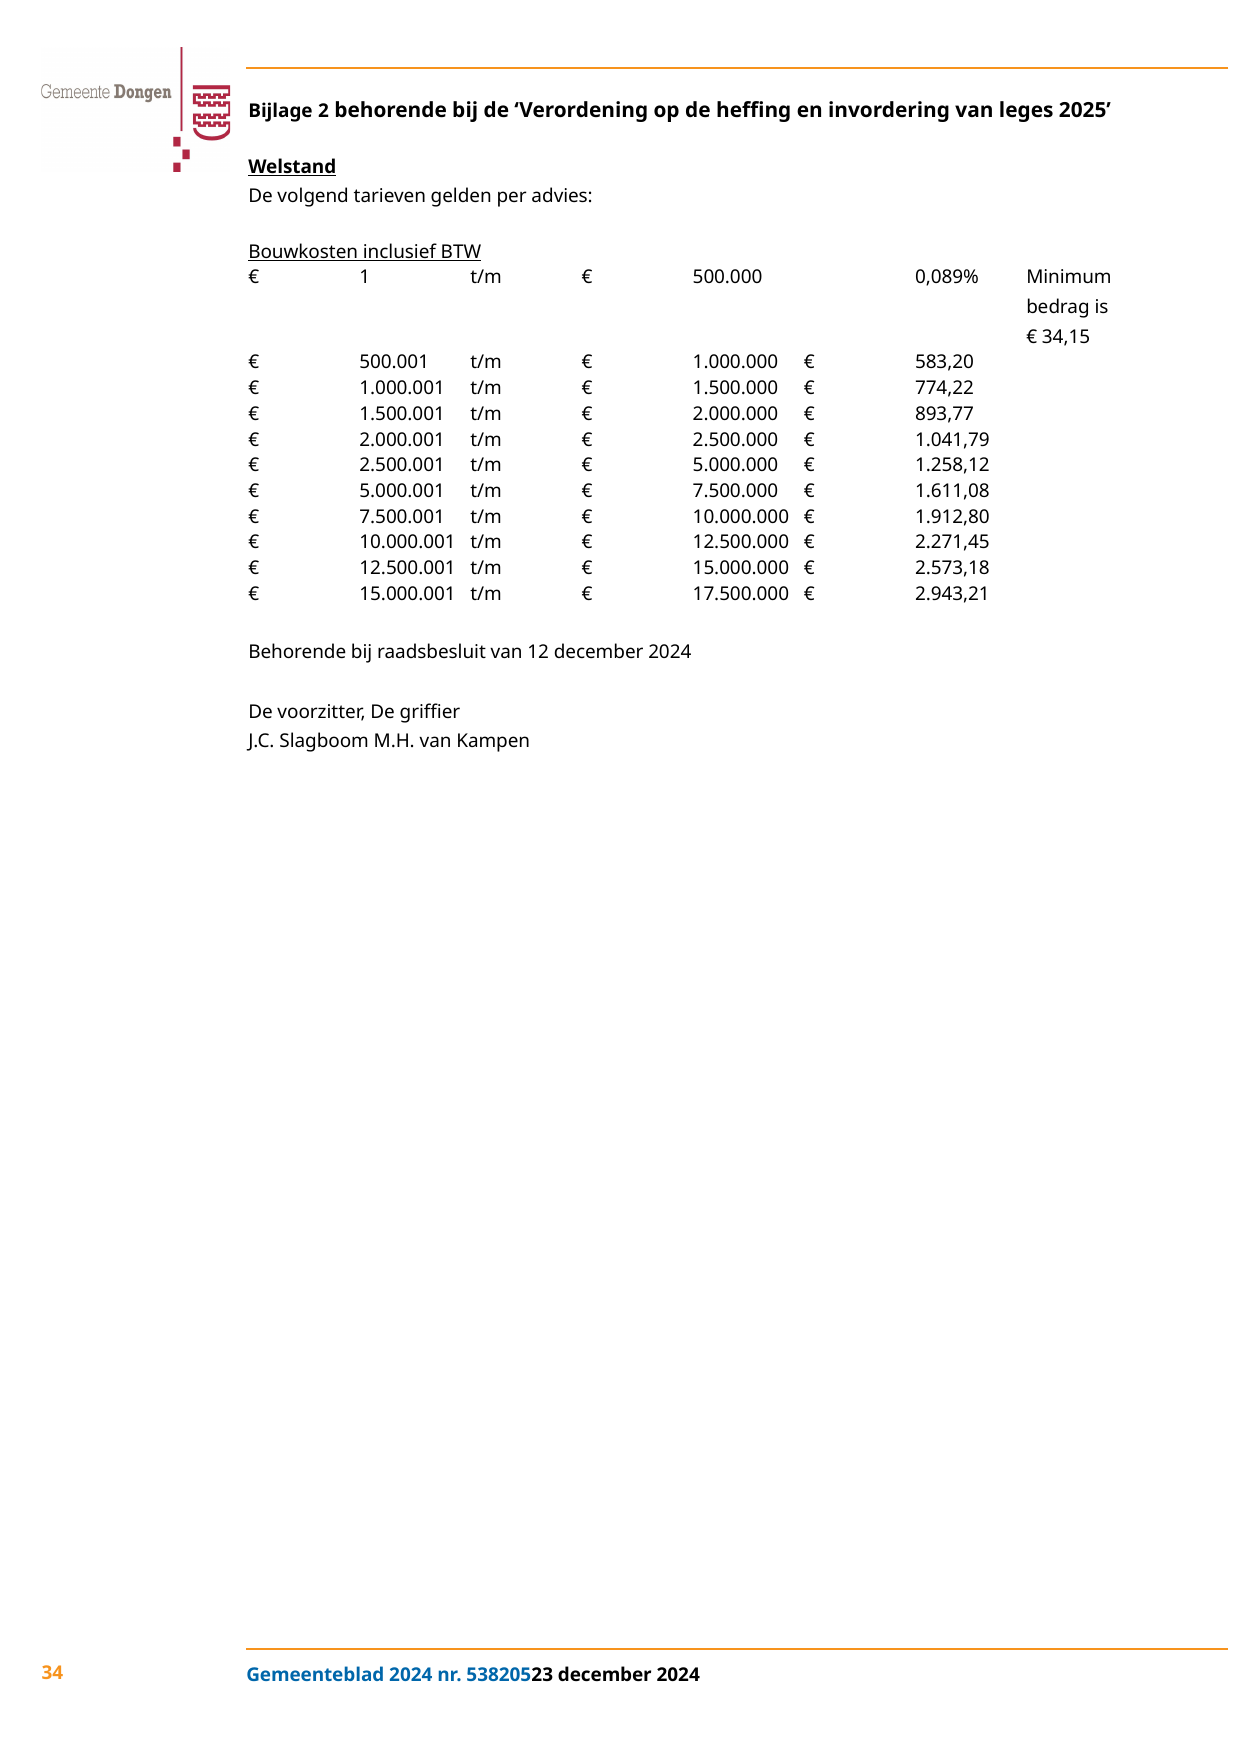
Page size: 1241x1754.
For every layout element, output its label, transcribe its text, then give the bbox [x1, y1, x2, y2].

table_cell 12.500.001 [359, 554, 470, 580]
table_cell € [581, 374, 692, 400]
table_cell Minimum bedrag is € 34,15 [1026, 264, 1152, 348]
table_cell 17.500.000 [693, 580, 804, 606]
table_cell € [248, 264, 359, 348]
table_cell € [804, 451, 915, 477]
table_cell € [248, 529, 359, 554]
table_cell t/m [470, 451, 581, 477]
table_cell [1026, 503, 1152, 529]
table_cell 774,22 [915, 374, 1026, 400]
table_cell 1 [359, 264, 470, 348]
table_cell 2.500.000 [693, 426, 804, 451]
table_cell € [581, 529, 692, 554]
table_cell € [581, 400, 692, 426]
text Behorende bij raadsbesluit van 12 december 2024 [248, 639, 1152, 664]
table_cell 5.000.001 [359, 477, 470, 503]
text J.C. Slagboom M.H. van Kampen [248, 727, 1152, 753]
table_cell € [581, 503, 692, 529]
table_cell 12.500.000 [693, 529, 804, 554]
table_cell 1.500.001 [359, 400, 470, 426]
table_cell [581, 238, 692, 264]
table_cell [1026, 451, 1152, 477]
table_cell t/m [470, 503, 581, 529]
table_cell 2.500.001 [359, 451, 470, 477]
text Bijlage 2 behorende bij de ‘Verordening op de heffing en invordering van leges 2025’ [248, 95, 1152, 123]
table_cell € [804, 477, 915, 503]
table_cell t/m [470, 400, 581, 426]
table_cell [1026, 374, 1152, 400]
table_cell 5.000.000 [693, 451, 804, 477]
table_cell € [248, 400, 359, 426]
table_cell 2.573,18 [915, 554, 1026, 580]
table_cell t/m [470, 477, 581, 503]
table_cell € [804, 349, 915, 374]
table_cell t/m [470, 554, 581, 580]
table_cell € [804, 374, 915, 400]
table_cell t/m [470, 349, 581, 374]
table_cell € [248, 554, 359, 580]
table_cell € [581, 264, 692, 348]
table_cell 15.000.001 [359, 580, 470, 606]
table_cell 7.500.000 [693, 477, 804, 503]
table_cell Bouwkosten inclusief BTW [248, 238, 581, 264]
table_cell [1026, 580, 1152, 606]
table_cell € [804, 529, 915, 554]
table_cell 10.000.000 [693, 503, 804, 529]
table_cell € [804, 400, 915, 426]
table_cell 1.000.001 [359, 374, 470, 400]
table_cell [1026, 426, 1152, 451]
table_cell 2.943,21 [915, 580, 1026, 606]
text Welstand [248, 153, 1152, 179]
table_cell t/m [470, 529, 581, 554]
table_cell € [581, 349, 692, 374]
table_cell € [248, 374, 359, 400]
table_cell € [804, 503, 915, 529]
table_cell t/m [470, 426, 581, 451]
table_cell 2.271,45 [915, 529, 1026, 554]
table_cell € [581, 554, 692, 580]
table_cell [1026, 400, 1152, 426]
table_cell 500.001 [359, 349, 470, 374]
table_cell 10.000.001 [359, 529, 470, 554]
picture [41, 47, 231, 172]
table_cell 0,089% [915, 264, 1026, 348]
table_cell [804, 238, 915, 264]
text De voorzitter, De griffier [248, 698, 1152, 723]
table_cell 500.000 [693, 264, 804, 348]
table_cell 2.000.000 [693, 400, 804, 426]
table_cell t/m [470, 580, 581, 606]
table_cell 1.500.000 [693, 374, 804, 400]
table_cell € [248, 477, 359, 503]
table_cell [1026, 477, 1152, 503]
table_cell 15.000.000 [693, 554, 804, 580]
table_cell € [248, 349, 359, 374]
table_cell [915, 238, 1026, 264]
table_cell € [804, 580, 915, 606]
table_cell € [581, 451, 692, 477]
table_cell [1026, 529, 1152, 554]
table_cell € [581, 477, 692, 503]
table_cell € [248, 451, 359, 477]
table_cell t/m [470, 374, 581, 400]
table_cell 1.258,12 [915, 451, 1026, 477]
table_cell € [248, 426, 359, 451]
table_cell 1.041,79 [915, 426, 1026, 451]
table_cell 7.500.001 [359, 503, 470, 529]
table_cell € [804, 426, 915, 451]
table_cell € [804, 554, 915, 580]
table_cell € [581, 580, 692, 606]
table_cell 1.611,08 [915, 477, 1026, 503]
table_cell 1.912,80 [915, 503, 1026, 529]
table_header De volgend tarieven gelden per advies: [248, 183, 1152, 238]
table_cell [1026, 238, 1152, 264]
table_cell 893,77 [915, 400, 1026, 426]
table_cell [1026, 349, 1152, 374]
table_cell € [581, 426, 692, 451]
table_cell € [248, 580, 359, 606]
table_cell [1026, 554, 1152, 580]
table_cell 2.000.001 [359, 426, 470, 451]
table_cell € [248, 503, 359, 529]
table_cell 583,20 [915, 349, 1026, 374]
table_cell [693, 238, 804, 264]
table_cell [804, 264, 915, 348]
table_cell 1.000.000 [693, 349, 804, 374]
table_cell t/m [470, 264, 581, 348]
